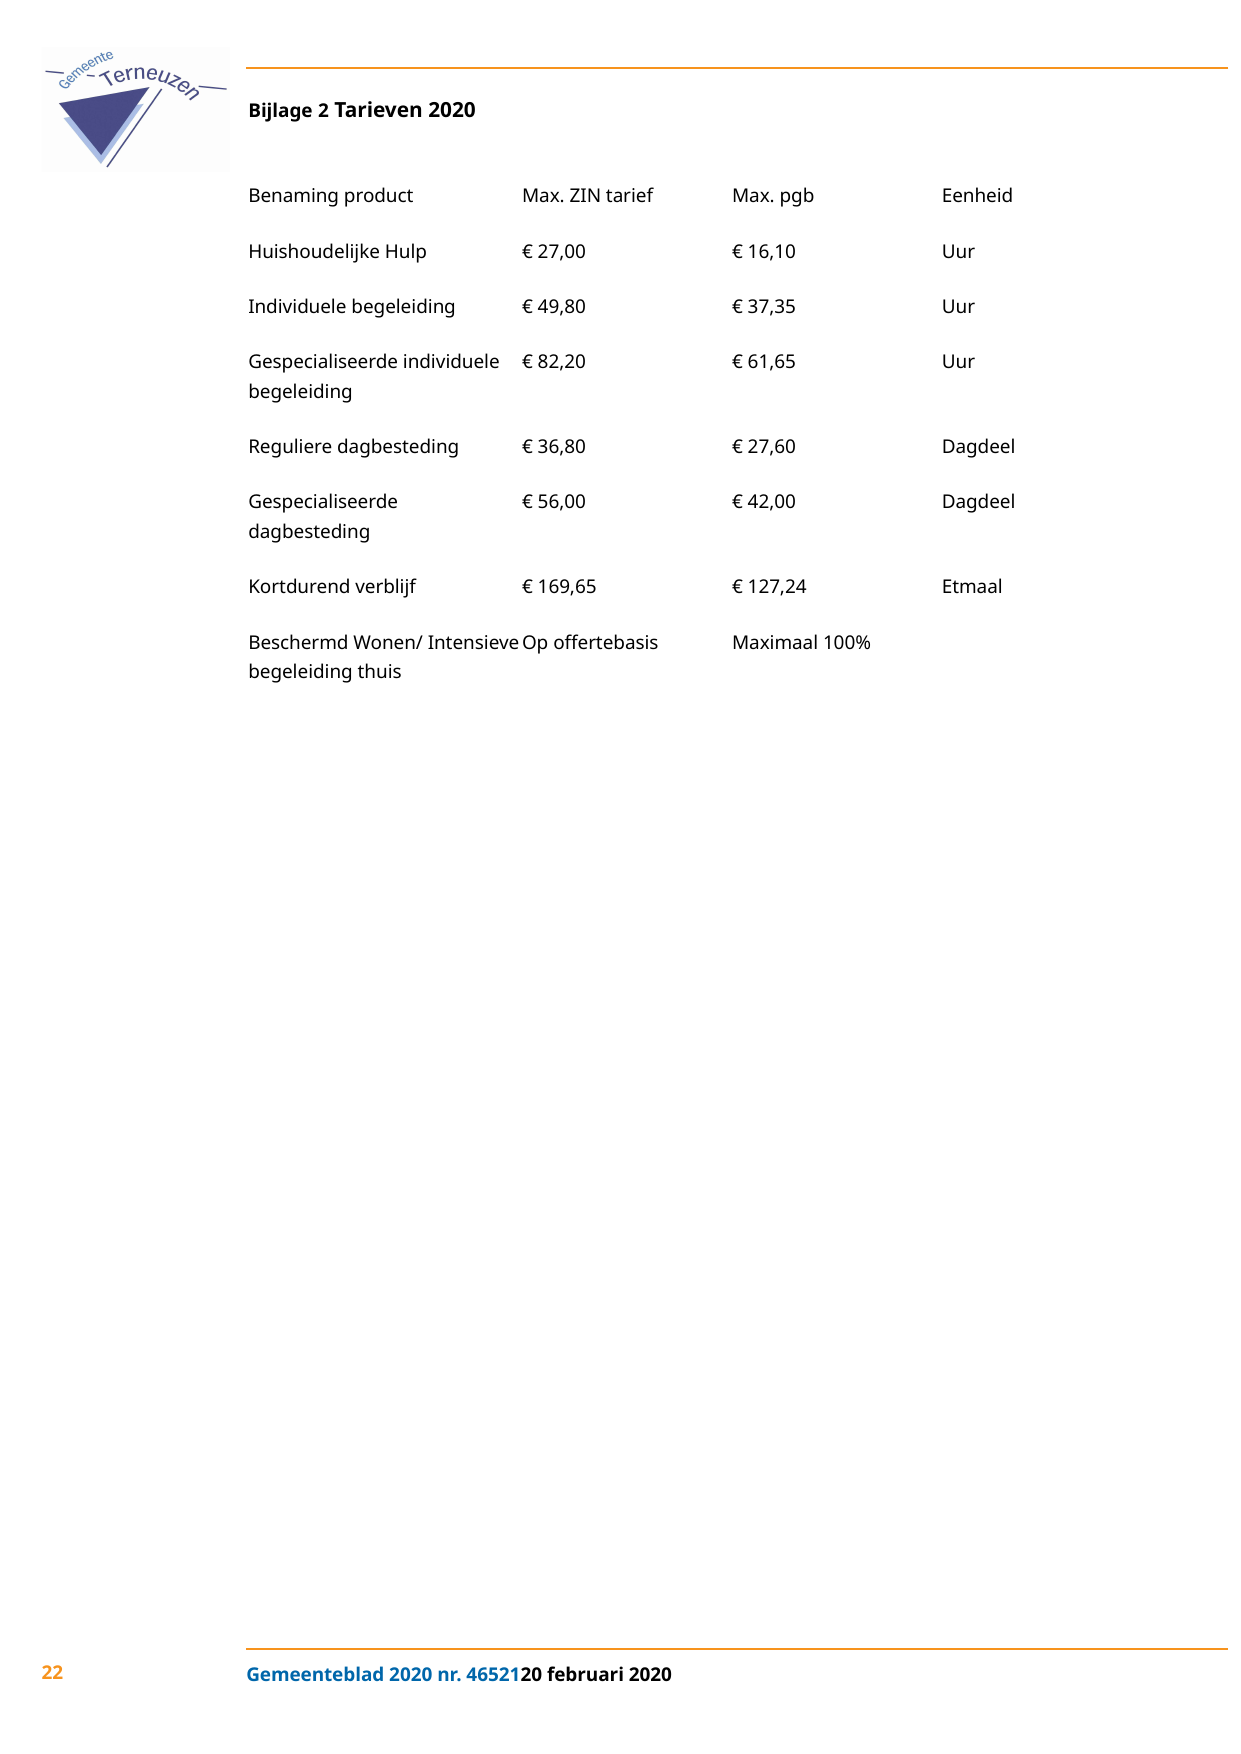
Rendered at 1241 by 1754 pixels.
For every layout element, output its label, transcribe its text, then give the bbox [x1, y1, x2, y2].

table_cell Dagdeel [942, 434, 1152, 489]
table_cell € 42,00 [732, 489, 942, 574]
table_cell Beschermd Wonen/ Intensieve begeleiding thuis [248, 629, 522, 684]
table_header Eenheid [942, 183, 1152, 238]
table_cell € 36,80 [522, 434, 732, 489]
table_cell Reguliere dagbesteding [248, 434, 522, 489]
table_cell Huishoudelijke Hulp [248, 238, 522, 293]
table_header Max. ZIN tarief [522, 183, 732, 238]
table_header Max. pgb [732, 183, 942, 238]
table_cell [942, 629, 1152, 684]
text Bijlage 2 Tarieven 2020 [248, 95, 1152, 123]
table_cell € 56,00 [522, 489, 732, 574]
table_cell € 127,24 [732, 574, 942, 629]
table_cell Uur [942, 238, 1152, 293]
table_cell € 16,10 [732, 238, 942, 293]
table_cell € 37,35 [732, 293, 942, 348]
table_cell Maximaal 100% [732, 629, 942, 684]
table_cell € 49,80 [522, 293, 732, 348]
table_cell Individuele begeleiding [248, 293, 522, 348]
table_cell Gespecialiseerde individuele begeleiding [248, 349, 522, 433]
table_cell Gespecialiseerde dagbesteding [248, 489, 522, 574]
picture [41, 47, 231, 172]
table_cell Etmaal [942, 574, 1152, 629]
table_cell € 82,20 [522, 349, 732, 433]
table_cell Dagdeel [942, 489, 1152, 574]
table_cell € 27,00 [522, 238, 732, 293]
table_cell € 169,65 [522, 574, 732, 629]
table_cell Op offertebasis [522, 629, 732, 684]
table_cell € 27,60 [732, 434, 942, 489]
table_cell € 61,65 [732, 349, 942, 433]
table_cell Uur [942, 293, 1152, 348]
table_cell Uur [942, 349, 1152, 433]
table_header Benaming product [248, 183, 522, 238]
table_cell Kortdurend verblijf [248, 574, 522, 629]
